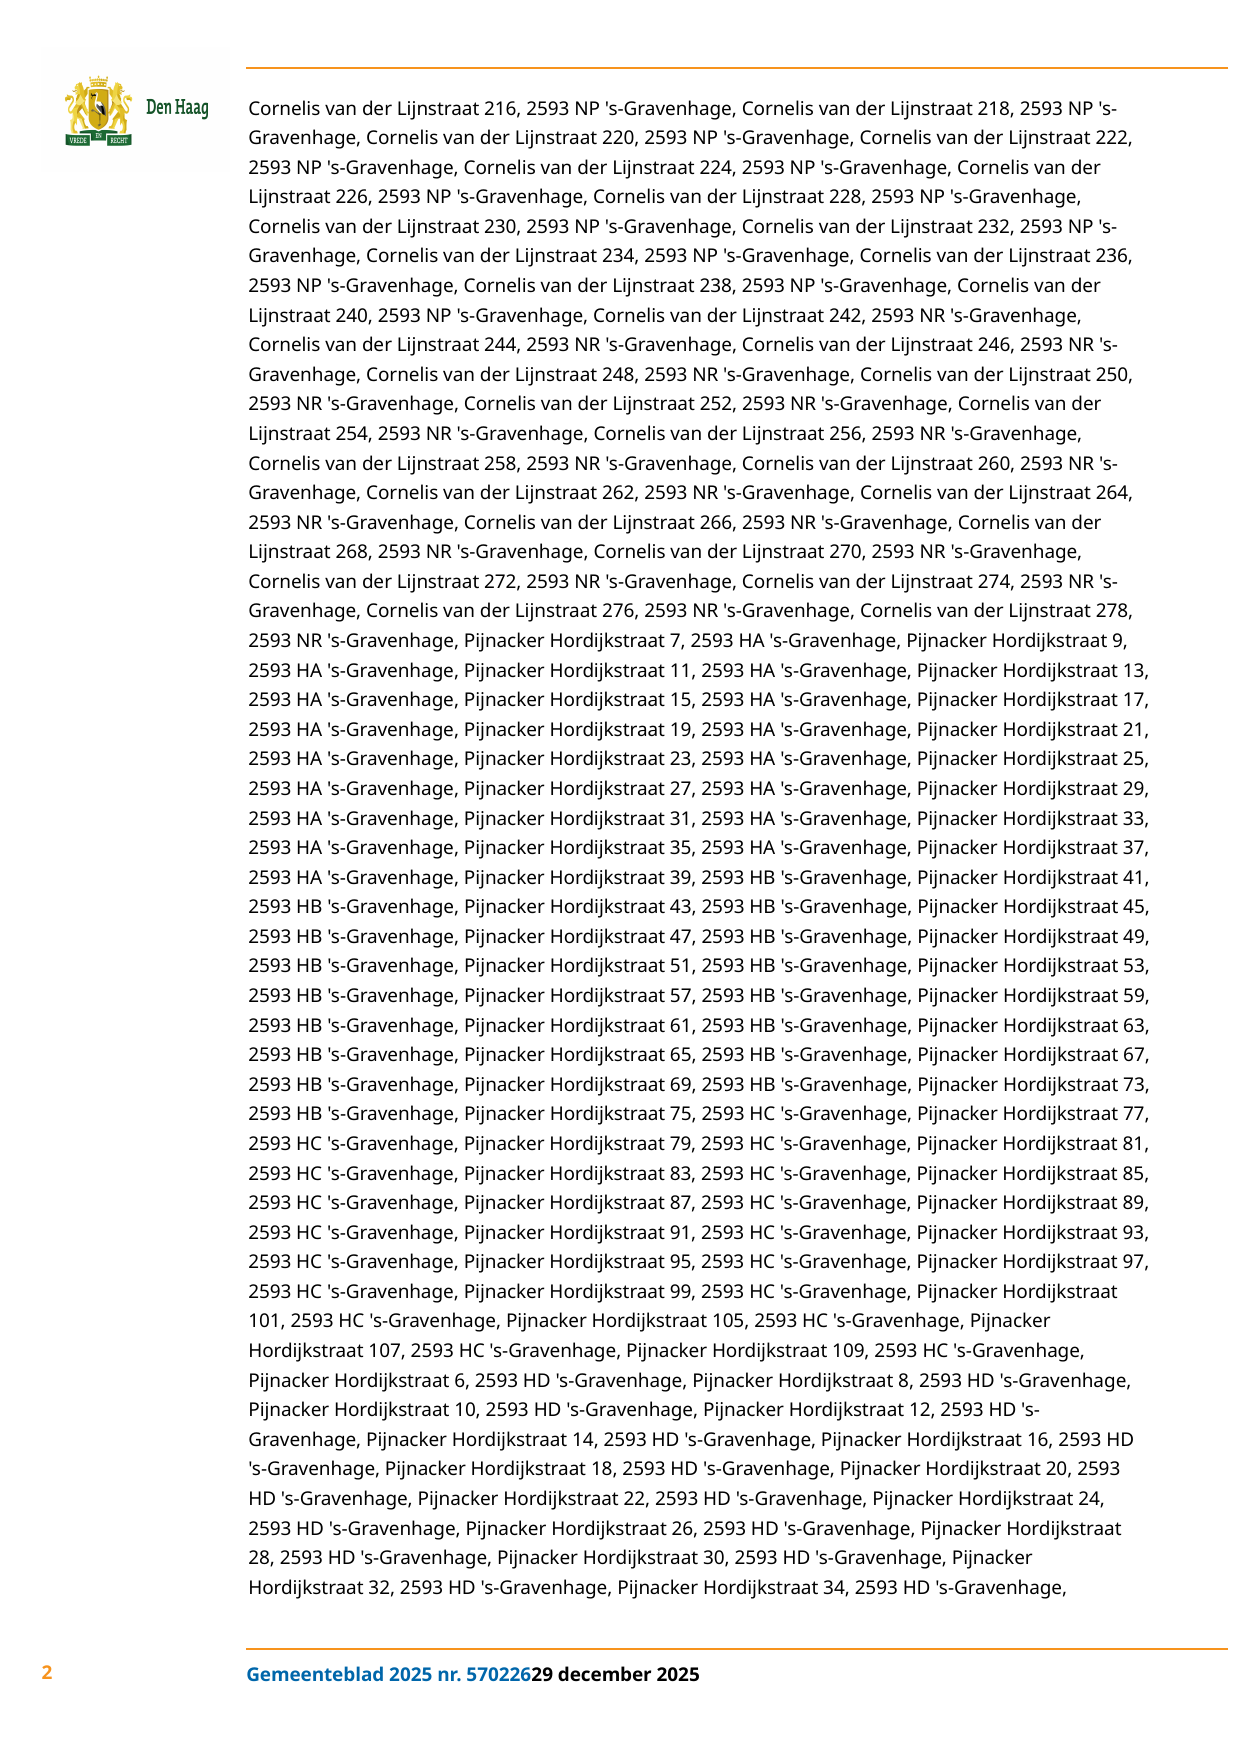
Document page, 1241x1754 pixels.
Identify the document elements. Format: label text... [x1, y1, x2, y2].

picture [41, 47, 231, 172]
text Cornelis van der Lijnstraat 216, 2593 NP 's-Gravenhage, Cornelis van der Lijnstraat 218, 2593 NP 's-Gravenhage, Cornelis van der Lijnstraat 220, 2593 NP 's-Gravenhage, Cornelis van der Lijnstraat 222, 2593 NP 's-Gravenhage, Cornelis van der Lijnstraat 224, 2593 NP 's-Gravenhage, Cornelis van der Lijnstraat 226, 2593 NP 's-Gravenhage, Cornelis van der Lijnstraat 228, 2593 NP 's-Gravenhage, Cornelis van der Lijnstraat 230, 2593 NP 's-Gravenhage, Cornelis van der Lijnstraat 232, 2593 NP 's-Gravenhage, Cornelis van der Lijnstraat 234, 2593 NP 's-Gravenhage, Cornelis van der Lijnstraat 236, 2593 NP 's-Gravenhage, Cornelis van der Lijnstraat 238, 2593 NP 's-Gravenhage, Cornelis van der Lijnstraat 240, 2593 NP 's-Gravenhage, Cornelis van der Lijnstraat 242, 2593 NR 's-Gravenhage, Cornelis van der Lijnstraat 244, 2593 NR 's-Gravenhage, Cornelis van der Lijnstraat 246, 2593 NR 's-Gravenhage, Cornelis van der Lijnstraat 248, 2593 NR 's-Gravenhage, Cornelis van der Lijnstraat 250, 2593 NR 's-Gravenhage, Cornelis van der Lijnstraat 252, 2593 NR 's-Gravenhage, Cornelis van der Lijnstraat 254, 2593 NR 's-Gravenhage, Cornelis van der Lijnstraat 256, 2593 NR 's-Gravenhage, Cornelis van der Lijnstraat 258, 2593 NR 's-Gravenhage, Cornelis van der Lijnstraat 260, 2593 NR 's-Gravenhage, Cornelis van der Lijnstraat 262, 2593 NR 's-Gravenhage, Cornelis van der Lijnstraat 264, 2593 NR 's-Gravenhage, Cornelis van der Lijnstraat 266, 2593 NR 's-Gravenhage, Cornelis van der Lijnstraat 268, 2593 NR 's-Gravenhage, Cornelis van der Lijnstraat 270, 2593 NR 's-Gravenhage, Cornelis van der Lijnstraat 272, 2593 NR 's-Gravenhage, Cornelis van der Lijnstraat 274, 2593 NR 's-Gravenhage, Cornelis van der Lijnstraat 276, 2593 NR 's-Gravenhage, Cornelis van der Lijnstraat 278, 2593 NR 's-Gravenhage, Pijnacker Hordijkstraat 7, 2593 HA 's-Gravenhage, Pijnacker Hordijkstraat 9, 2593 HA 's-Gravenhage, Pijnacker Hordijkstraat 11, 2593 HA 's-Gravenhage, Pijnacker Hordijkstraat 13, 2593 HA 's-Gravenhage, Pijnacker Hordijkstraat 15, 2593 HA 's-Gravenhage, Pijnacker Hordijkstraat 17, 2593 HA 's-Gravenhage, Pijnacker Hordijkstraat 19, 2593 HA 's-Gravenhage, Pijnacker Hordijkstraat 21, 2593 HA 's-Gravenhage, Pijnacker Hordijkstraat 23, 2593 HA 's-Gravenhage, Pijnacker Hordijkstraat 25, 2593 HA 's-Gravenhage, Pijnacker Hordijkstraat 27, 2593 HA 's-Gravenhage, Pijnacker Hordijkstraat 29, 2593 HA 's-Gravenhage, Pijnacker Hordijkstraat 31, 2593 HA 's-Gravenhage, Pijnacker Hordijkstraat 33, 2593 HA 's-Gravenhage, Pijnacker Hordijkstraat 35, 2593 HA 's-Gravenhage, Pijnacker Hordijkstraat 37, 2593 HA 's-Gravenhage, Pijnacker Hordijkstraat 39, 2593 HB 's-Gravenhage, Pijnacker Hordijkstraat 41, 2593 HB 's-Gravenhage, Pijnacker Hordijkstraat 43, 2593 HB 's-Gravenhage, Pijnacker Hordijkstraat 45, 2593 HB 's-Gravenhage, Pijnacker Hordijkstraat 47, 2593 HB 's-Gravenhage, Pijnacker Hordijkstraat 49, 2593 HB 's-Gravenhage, Pijnacker Hordijkstraat 51, 2593 HB 's-Gravenhage, Pijnacker Hordijkstraat 53, 2593 HB 's-Gravenhage, Pijnacker Hordijkstraat 57, 2593 HB 's-Gravenhage, Pijnacker Hordijkstraat 59, 2593 HB 's-Gravenhage, Pijnacker Hordijkstraat 61, 2593 HB 's-Gravenhage, Pijnacker Hordijkstraat 63, 2593 HB 's-Gravenhage, Pijnacker Hordijkstraat 65, 2593 HB 's-Gravenhage, Pijnacker Hordijkstraat 67, 2593 HB 's-Gravenhage, Pijnacker Hordijkstraat 69, 2593 HB 's-Gravenhage, Pijnacker Hordijkstraat 73, 2593 HB 's-Gravenhage, Pijnacker Hordijkstraat 75, 2593 HC 's-Gravenhage, Pijnacker Hordijkstraat 77, 2593 HC 's-Gravenhage, Pijnacker Hordijkstraat 79, 2593 HC 's-Gravenhage, Pijnacker Hordijkstraat 81, 2593 HC 's-Gravenhage, Pijnacker Hordijkstraat 83, 2593 HC 's-Gravenhage, Pijnacker Hordijkstraat 85, 2593 HC 's-Gravenhage, Pijnacker Hordijkstraat 87, 2593 HC 's-Gravenhage, Pijnacker Hordijkstraat 89, 2593 HC 's-Gravenhage, Pijnacker Hordijkstraat 91, 2593 HC 's-Gravenhage, Pijnacker Hordijkstraat 93, 2593 HC 's-Gravenhage, Pijnacker Hordijkstraat 95, 2593 HC 's-Gravenhage, Pijnacker Hordijkstraat 97, 2593 HC 's-Gravenhage, Pijnacker Hordijkstraat 99, 2593 HC 's-Gravenhage, Pijnacker Hordijkstraat 101, 2593 HC 's-Gravenhage, Pijnacker Hordijkstraat 105, 2593 HC 's-Gravenhage, Pijnacker Hordijkstraat 107, 2593 HC 's-Gravenhage, Pijnacker Hordijkstraat 109, 2593 HC 's-Gravenhage, Pijnacker Hordijkstraat 6, 2593 HD 's-Gravenhage, Pijnacker Hordijkstraat 8, 2593 HD 's-Gravenhage, Pijnacker Hordijkstraat 10, 2593 HD 's-Gravenhage, Pijnacker Hordijkstraat 12, 2593 HD 's-Gravenhage, Pijnacker Hordijkstraat 14, 2593 HD 's-Gravenhage, Pijnacker Hordijkstraat 16, 2593 HD 's-Gravenhage, Pijnacker Hordijkstraat 18, 2593 HD 's-Gravenhage, Pijnacker Hordijkstraat 20, 2593 HD 's-Gravenhage, Pijnacker Hordijkstraat 22, 2593 HD 's-Gravenhage, Pijnacker Hordijkstraat 24, 2593 HD 's-Gravenhage, Pijnacker Hordijkstraat 26, 2593 HD 's-Gravenhage, Pijnacker Hordijkstraat 28, 2593 HD 's-Gravenhage, Pijnacker Hordijkstraat 30, 2593 HD 's-Gravenhage, Pijnacker Hordijkstraat 32, 2593 HD 's-Gravenhage, Pijnacker Hordijkstraat 34, 2593 HD 's-Gravenhage, [248, 95, 1152, 1600]
